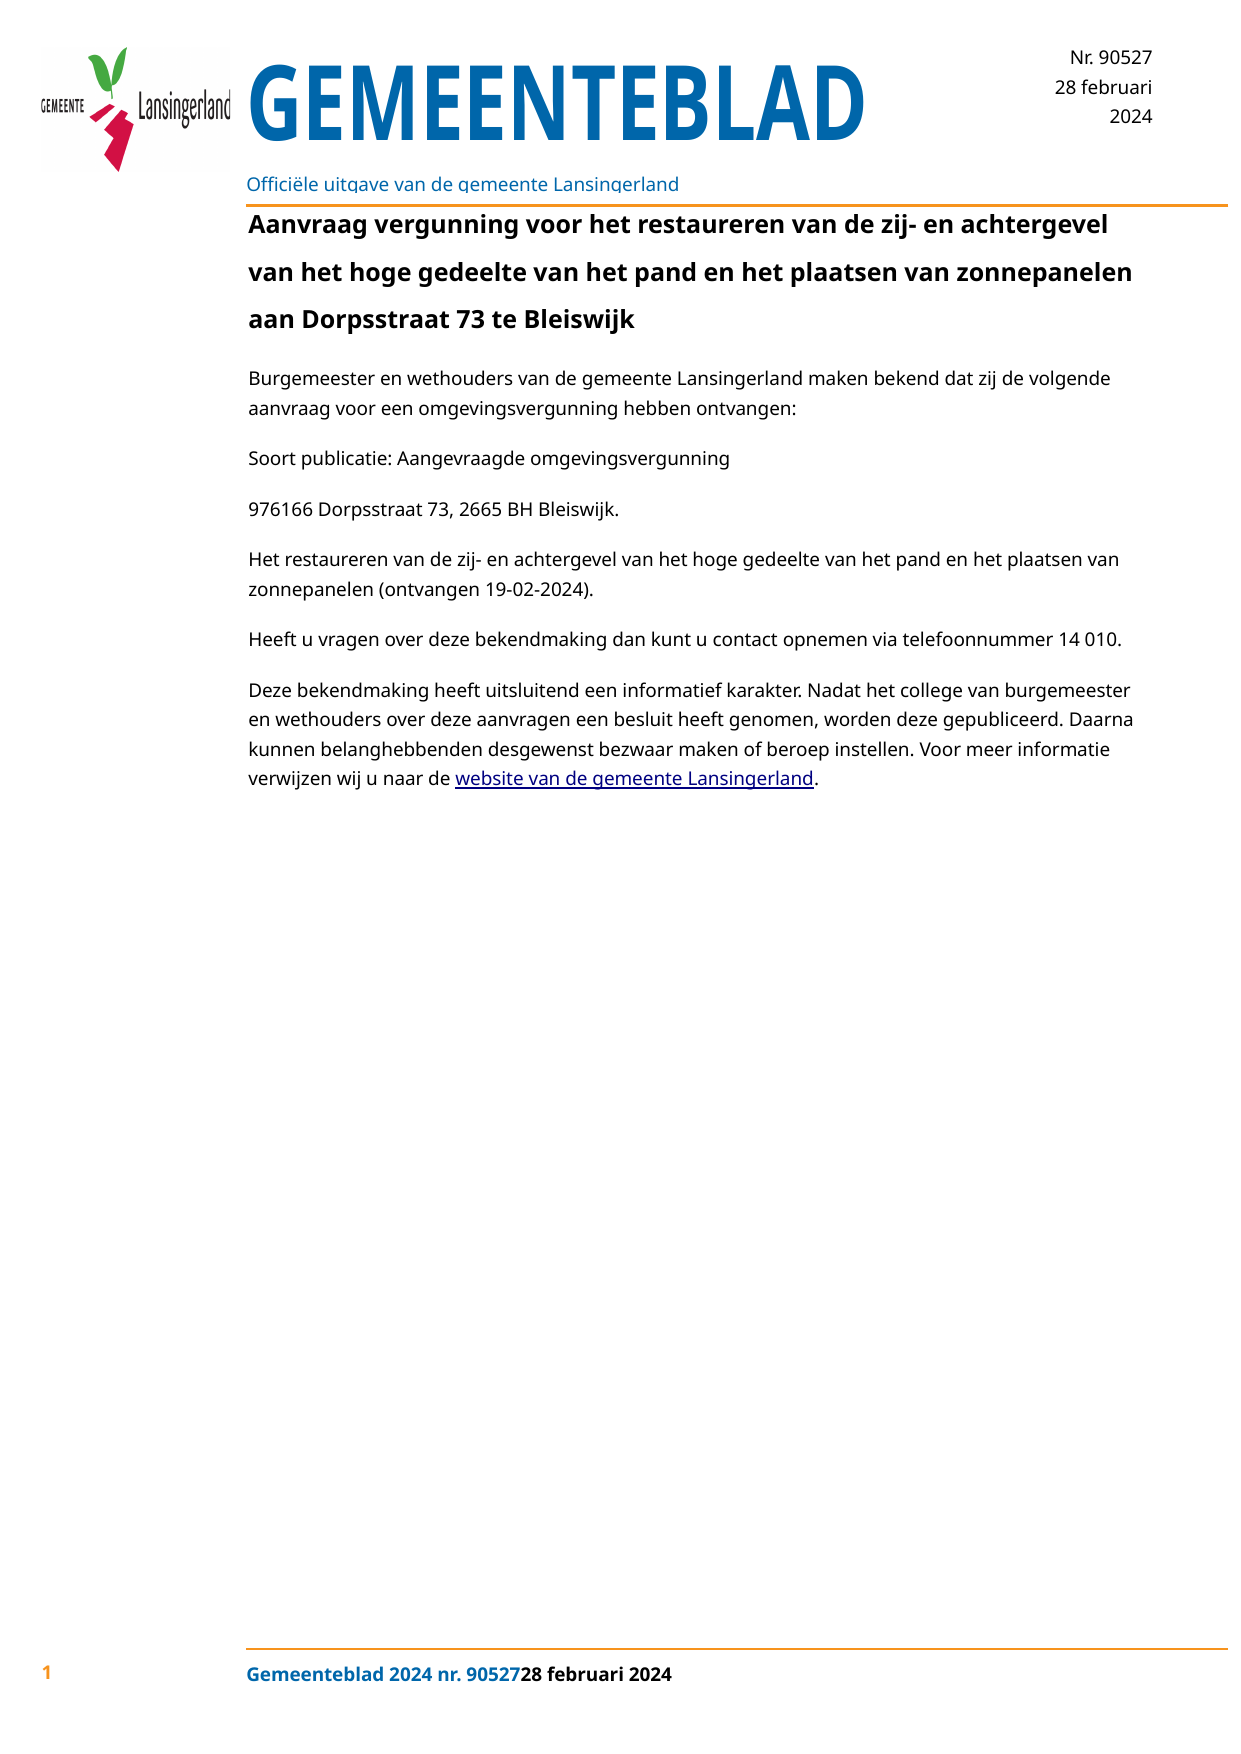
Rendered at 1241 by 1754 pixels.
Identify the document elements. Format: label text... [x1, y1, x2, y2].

picture [41, 47, 231, 172]
text Soort publicatie: Aangevraagde omgevingsvergunning [248, 446, 1152, 471]
text Aanvraag vergunning voor het restaureren van de zij- en achtergevel van het hoge gedeelte van het pand en het plaatsen van zonnepanelen aan Dorpsstraat 73 te Bleiswijk [248, 207, 1152, 336]
text Heeft u vragen over deze bekendmaking dan kunt u contact opnemen via telefoonnummer 14 010. [248, 626, 1152, 652]
text Deze bekendmaking heeft uitsluitend een informatief karakter. Nadat het college van burgemeester en wethouders over deze aanvragen een besluit heeft genomen, worden deze gepubliceerd. Daarna kunnen belanghebbenden desgewenst bezwaar maken of beroep instellen. Voor meer informatie verwijzen wij u naar de website van de gemeente Lansingerland. [248, 677, 1152, 791]
text Het restaureren van de zij- en achtergevel van het hoge gedeelte van het pand en het plaatsen van zonnepanelen (ontvangen 19-02-2024). [248, 546, 1152, 602]
text 976166 Dorpsstraat 73, 2665 BH Bleiswijk. [248, 496, 1152, 522]
text Burgemeester en wethouders van de gemeente Lansingerland maken bekend dat zij de volgende aanvraag voor een omgevingsvergunning hebben ontvangen: [248, 366, 1152, 421]
